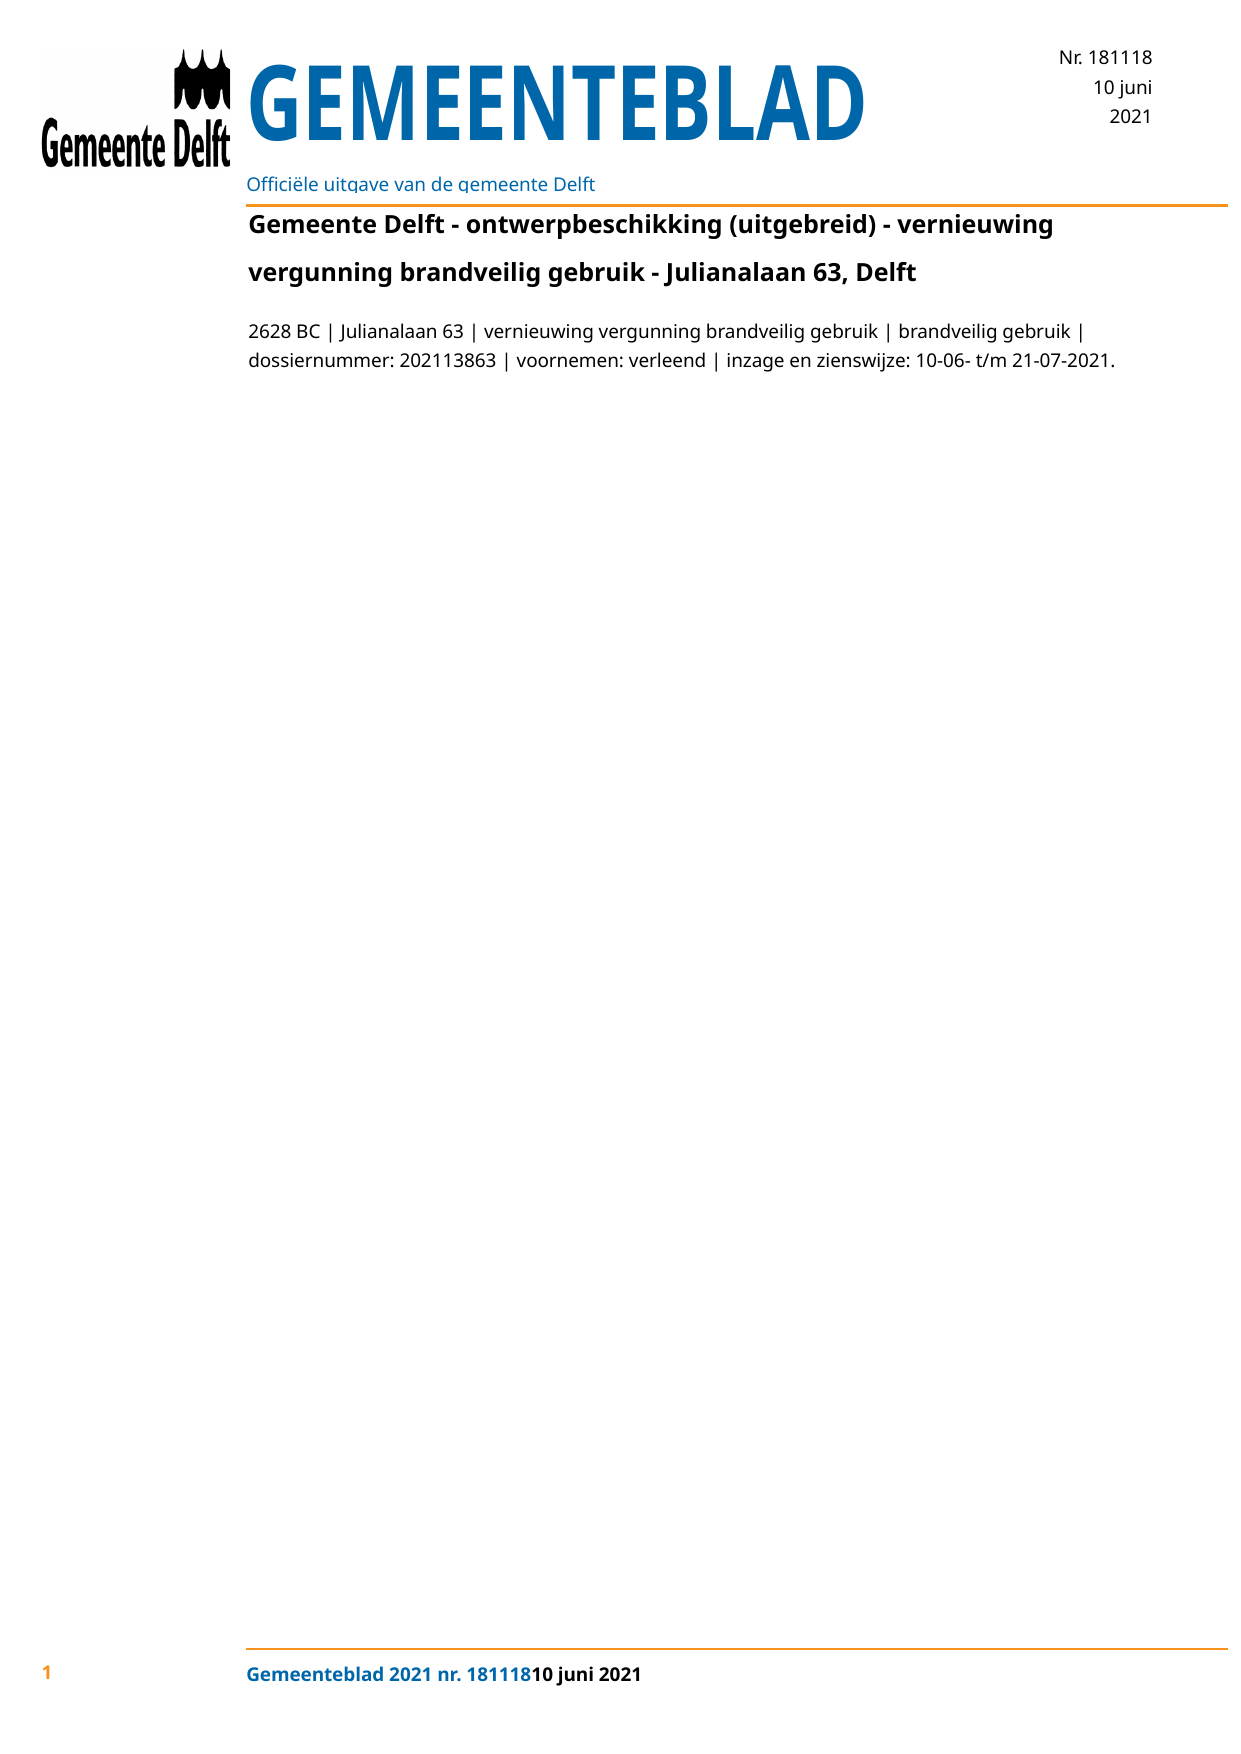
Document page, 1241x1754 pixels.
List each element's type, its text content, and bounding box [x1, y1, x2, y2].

text 2628 BC | Julianalaan 63 | vernieuwing vergunning brandveilig gebruik | brandveilig gebruik | dossiernummer: 202113863 | voornemen: verleend | inzage en zienswijze: 10-06- t/m 21-07-2021. [248, 318, 1152, 373]
picture [41, 47, 231, 172]
text Gemeente Delft - ontwerpbeschikking (uitgebreid) - vernieuwing vergunning brandveilig gebruik - Julianalaan 63, Delft [248, 207, 1152, 288]
